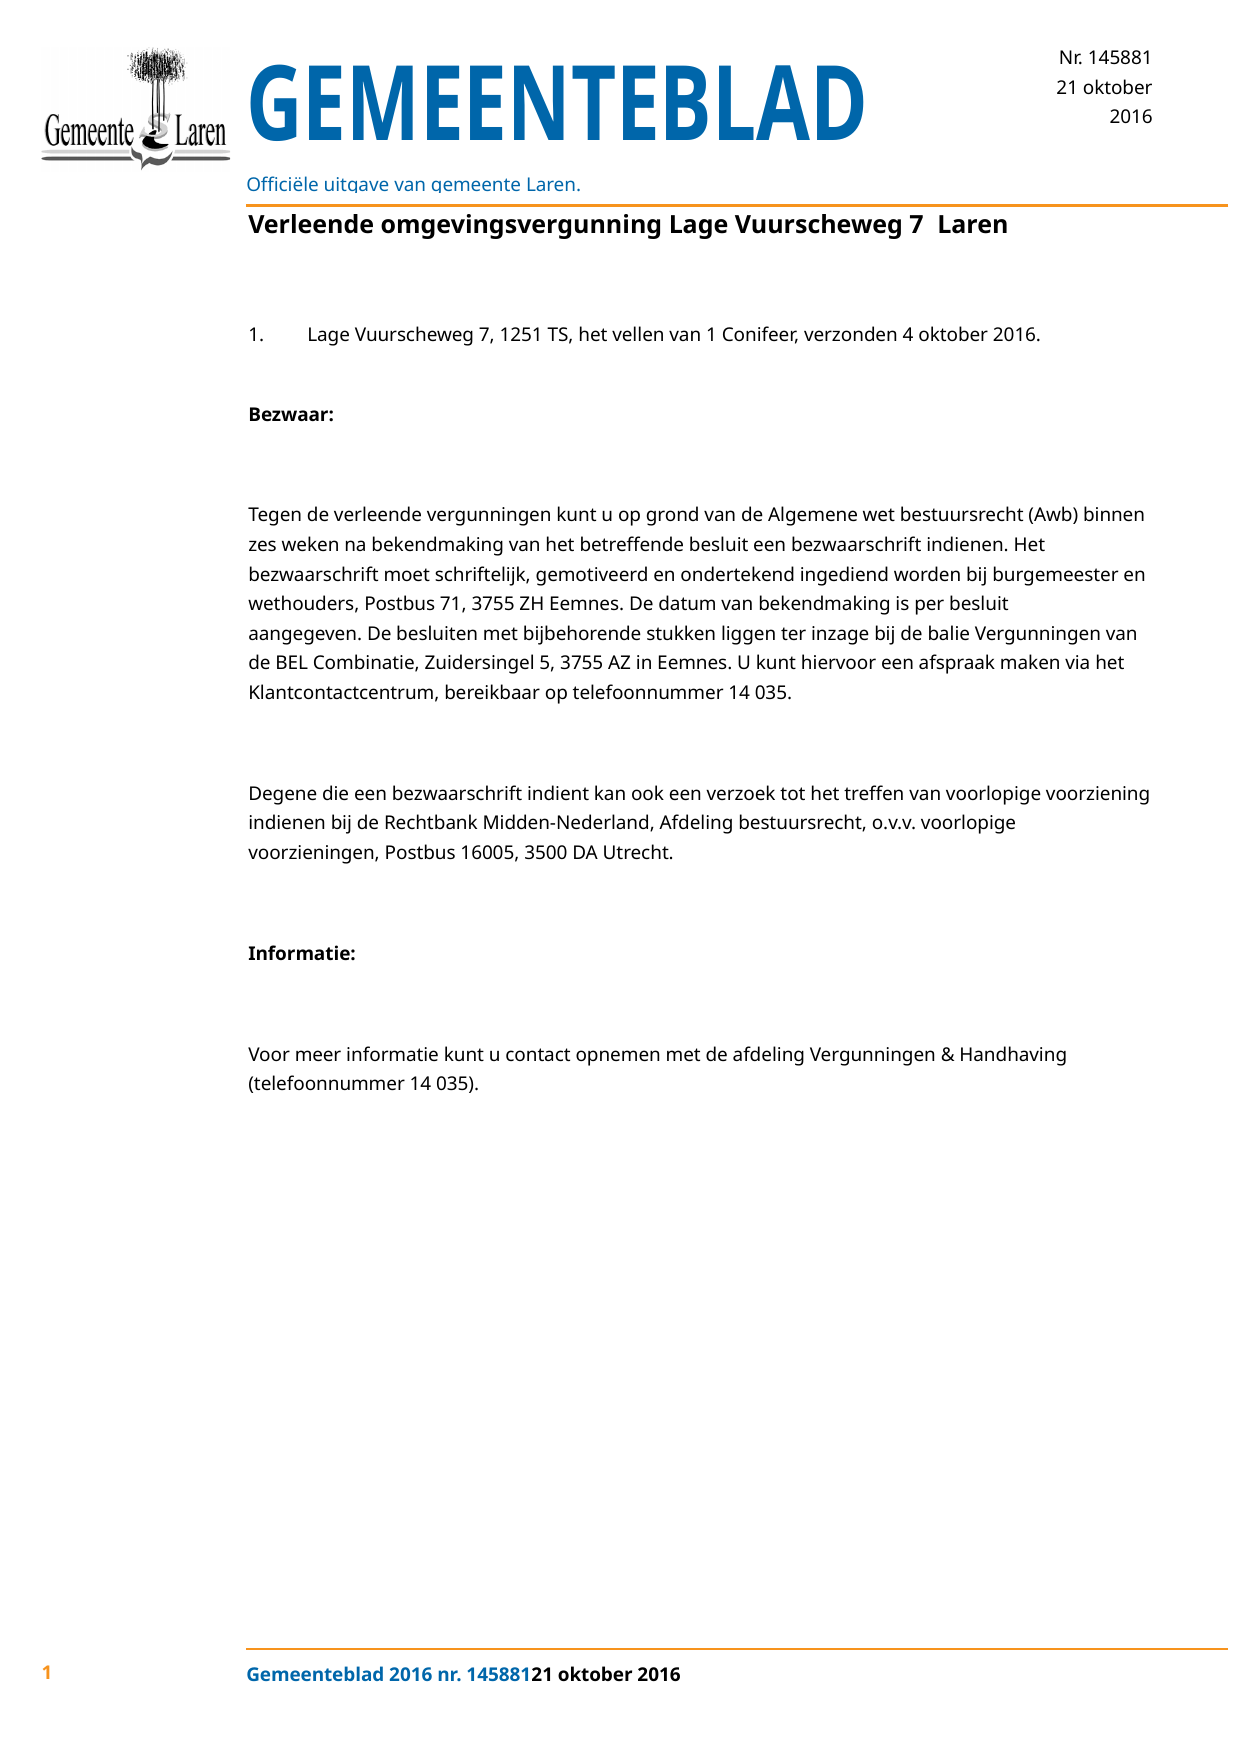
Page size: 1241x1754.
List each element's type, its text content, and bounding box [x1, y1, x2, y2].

text Tegen de verleende vergunningen kunt u op grond van de Algemene wet bestuursrecht (Awb) binnen zes weken na bekendmaking van het betreffende besluit een bezwaarschrift indienen. Het bezwaarschrift moet schriftelijk, gemotiveerd en ondertekend ingediend worden bij burgemeester en wethouders, Postbus 71, 3755 ZH Eemnes. De datum van bekendmaking is per besluit aangegeven. De besluiten met bijbehorende stukken liggen ter inzage bij de balie Vergunningen van de BEL Combinatie, Zuidersingel 5, 3755 AZ in Eemnes. U kunt hiervoor een afspraak maken via het Klantcontactcentrum, bereikbaar op telefoonnummer 14 035. [248, 502, 1152, 705]
text Informatie: [248, 940, 1152, 966]
text Degene die een bezwaarschrift indient kan ook een verzoek tot het treffen van voorlopige voorziening indienen bij de Rechtbank Midden-Nederland, Afdeling bestuursrecht, o.v.v. voorlopige voorzieningen, Postbus 16005, 3500 DA Utrecht. [248, 780, 1152, 865]
text Voor meer informatie kunt u contact opnemen met de afdeling Vergunningen & Handhaving (telefoonnummer 14 035). [248, 1041, 1152, 1096]
text Verleende omgevingsvergunning Lage Vuurscheweg 7 Laren [248, 207, 1152, 241]
picture [41, 47, 231, 172]
text Bezwaar: [248, 401, 1152, 426]
list Lage Vuurscheweg 7, 1251 TS, het vellen van 1 Conifeer, verzonden 4 oktober 2016. [248, 321, 1152, 346]
